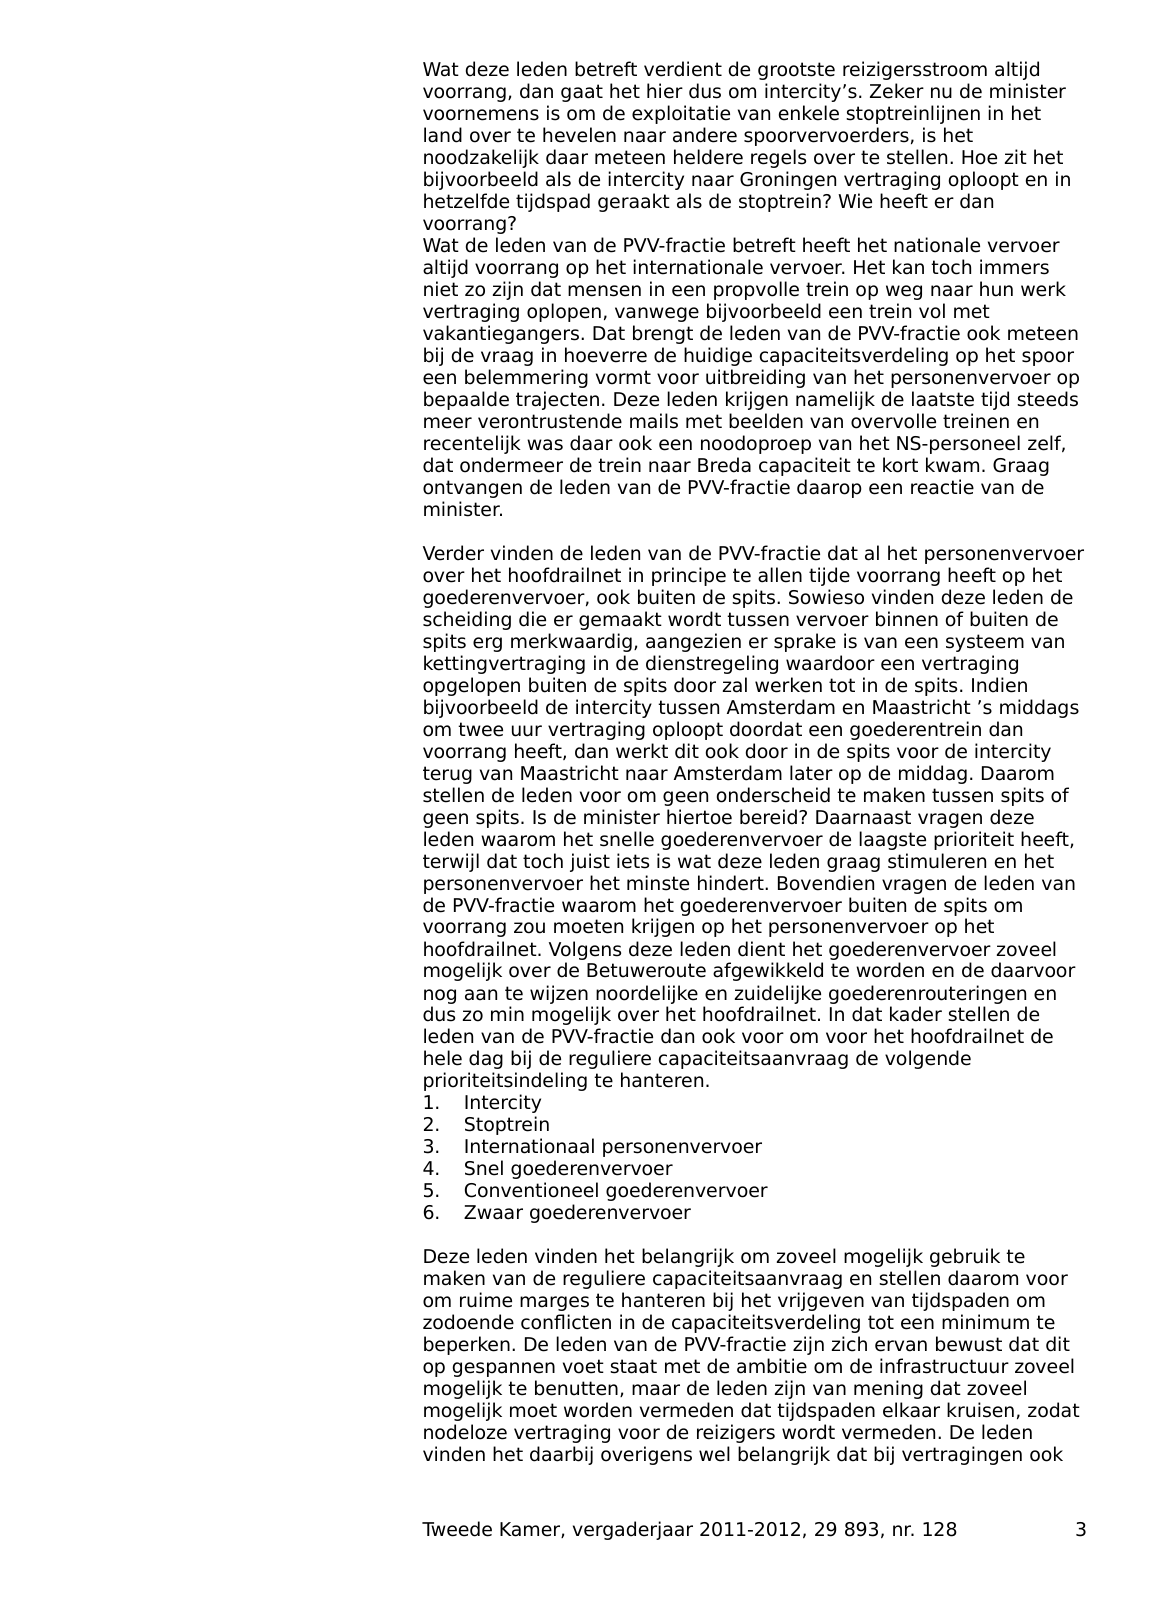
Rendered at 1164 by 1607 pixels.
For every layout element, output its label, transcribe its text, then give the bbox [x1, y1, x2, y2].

text Deze leden vinden het belangrijk om zoveel mogelijk gebruik te maken van de reguliere capaciteitsaanvraag en stellen daarom voor om ruime marges te hanteren bij het vrijgeven van tijdspaden om zodoende conflicten in de capaciteitsverdeling tot een minimum te beperken. De leden van de PVV-fractie zijn zich ervan bewust dat dit op gespannen voet staat met de ambitie om de infrastructuur zoveel mogelijk te benutten, maar de leden zijn van mening dat zoveel mogelijk moet worden vermeden dat tijdspaden elkaar kruisen, zodat nodeloze vertraging voor de reizigers wordt vermeden. De leden vinden het daarbij overigens wel belangrijk dat bij vertragingen ook [422, 1246, 1087, 1466]
text Wat deze leden betreft verdient de grootste reizigersstroom altijd voorrang, dan gaat het hier dus om intercity’s. Zeker nu de minister voornemens is om de exploitatie van enkele stoptreinlijnen in het land over te hevelen naar andere spoorvervoerders, is het noodzakelijk daar meteen heldere regels over te stellen. Hoe zit het bijvoorbeeld als de intercity naar Groningen vertraging oploopt en in hetzelfde tijdspad geraakt als de stoptrein? Wie heeft er dan voorrang? [422, 59, 1087, 235]
text 1. Intercity [422, 1092, 1087, 1114]
text 3. Internationaal personenvervoer [422, 1136, 1087, 1158]
text 2. Stoptrein [422, 1114, 1087, 1136]
text Wat de leden van de PVV-fractie betreft heeft het nationale vervoer altijd voorrang op het internationale vervoer. Het kan toch immers niet zo zijn dat mensen in een propvolle trein op weg naar hun werk vertraging oplopen, vanwege bijvoorbeeld een trein vol met vakantiegangers. Dat brengt de leden van de PVV-fractie ook meteen bij de vraag in hoeverre de huidige capaciteitsverdeling op het spoor een belemmering vormt voor uitbreiding van het personenvervoer op bepaalde trajecten. Deze leden krijgen namelijk de laatste tijd steeds meer verontrustende mails met beelden van overvolle treinen en recentelijk was daar ook een noodoproep van het NS-personeel zelf, dat ondermeer de trein naar Breda capaciteit te kort kwam. Graag ontvangen de leden van de PVV-fractie daarop een reactie van de minister. [422, 235, 1087, 521]
text 4. Snel goederenvervoer [422, 1158, 1087, 1180]
text 5. Conventioneel goederenvervoer [422, 1180, 1087, 1202]
text 6. Zwaar goederenvervoer [422, 1202, 1087, 1224]
text Verder vinden de leden van de PVV-fractie dat al het personenvervoer over het hoofdrailnet in principe te allen tijde voorrang heeft op het goederenvervoer, ook buiten de spits. Sowieso vinden deze leden de scheiding die er gemaakt wordt tussen vervoer binnen of buiten de spits erg merkwaardig, aangezien er sprake is van een systeem van kettingvertraging in de dienstregeling waardoor een vertraging opgelopen buiten de spits door zal werken tot in de spits. Indien bijvoorbeeld de intercity tussen Amsterdam en Maastricht ’s middags om twee uur vertraging oploopt doordat een goederentrein dan voorrang heeft, dan werkt dit ook door in de spits voor de intercity terug van Maastricht naar Amsterdam later op de middag. Daarom stellen de leden voor om geen onderscheid te maken tussen spits of geen spits. Is de minister hiertoe bereid? Daarnaast vragen deze leden waarom het snelle goederenvervoer de laagste prioriteit heeft, terwijl dat toch juist iets is wat deze leden graag stimuleren en het personenvervoer het minste hindert. Bovendien vragen de leden van de PVV-fractie waarom het goederenvervoer buiten de spits om voorrang zou moeten krijgen op het personenvervoer op het hoofdrailnet. Volgens deze leden dient het goederenvervoer zoveel mogelijk over de Betuweroute afgewikkeld te worden en de daarvoor nog aan te wijzen noordelijke en zuidelijke goederenrouteringen en dus zo min mogelijk over het hoofdrailnet. In dat kader stellen de leden van de PVV-fractie dan ook voor om voor het hoofdrailnet de hele dag bij de reguliere capaciteitsaanvraag de volgende prioriteitsindeling te hanteren. [422, 543, 1087, 1092]
